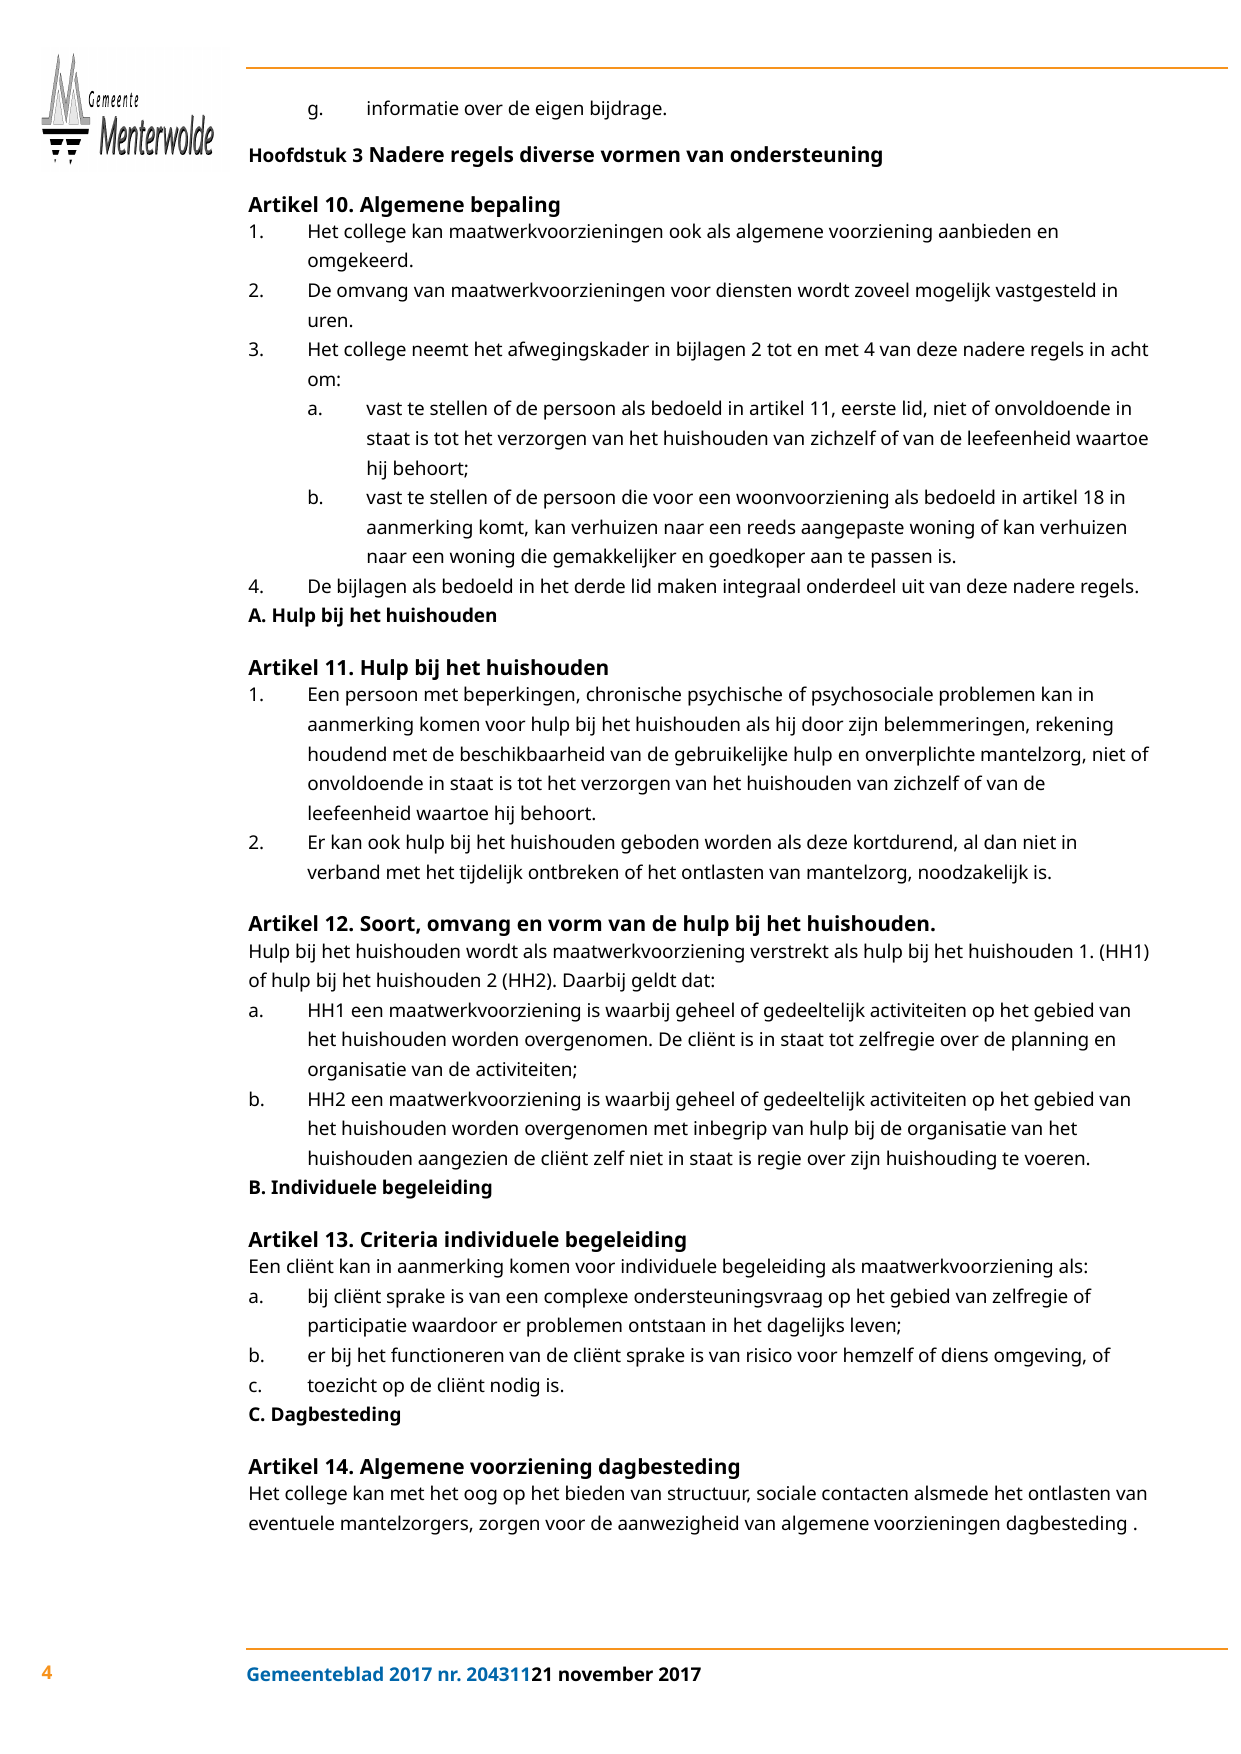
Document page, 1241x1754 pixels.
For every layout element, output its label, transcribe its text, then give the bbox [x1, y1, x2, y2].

list toezicht op de cliënt nodig is. [248, 1372, 1152, 1397]
text Hoofdstuk 3 Nadere regels diverse vormen van ondersteuning [248, 140, 1152, 169]
list informatie over de eigen bijdrage. [307, 95, 1152, 121]
text Artikel 12. Soort, omvang en vorm van de hulp bij het huishouden. [248, 909, 1152, 938]
text Een cliënt kan in aanmerking komen voor individuele begeleiding als maatwerkvoorziening als: [248, 1253, 1152, 1279]
text Artikel 11. Hulp bij het huishouden [248, 653, 1152, 682]
text Het college kan met het oog op het bieden van structuur, sociale contacten alsmede het ontlasten van eventuele mantelzorgers, zorgen voor de aanwezigheid van algemene voorzieningen dagbesteding . [248, 1480, 1152, 1536]
list HH2 een maatwerkvoorziening is waarbij geheel of gedeeltelijk activiteiten op het gebied van het huishouden worden overgenomen met inbegrip van hulp bij de organisatie van het huishouden aangezien de cliënt zelf niet in staat is regie over zijn huishouding te voeren. [248, 1086, 1152, 1171]
list HH1 een maatwerkvoorziening is waarbij geheel of gedeeltelijk activiteiten op het gebied van het huishouden worden overgenomen. De cliënt is in staat tot zelfregie over de planning en organisatie van de activiteiten; [248, 997, 1152, 1082]
text Hulp bij het huishouden wordt als maatwerkvoorziening verstrekt als hulp bij het huishouden 1. (HH1) of hulp bij het huishouden 2 (HH2). Daarbij geldt dat: [248, 938, 1152, 993]
list Het college neemt het afwegingskader in bijlagen 2 tot en met 4 van deze nadere regels in acht om: [248, 336, 1152, 392]
list er bij het functioneren van de cliënt sprake is van risico voor hemzelf of diens omgeving, of [248, 1342, 1152, 1368]
list vast te stellen of de persoon die voor een woonvoorziening als bedoeld in artikel 18 in aanmerking komt, kan verhuizen naar een reeds aangepaste woning of kan verhuizen naar een woning die gemakkelijker en goedkoper aan te passen is. [307, 484, 1152, 569]
list De bijlagen als bedoeld in het derde lid maken integraal onderdeel uit van deze nadere regels. [248, 573, 1152, 599]
picture [41, 47, 231, 172]
text A. Hulp bij het huishouden [248, 603, 1152, 628]
text Artikel 10. Algemene bepaling [248, 190, 1152, 218]
text C. Dagbesteding [248, 1401, 1152, 1427]
text Artikel 14. Algemene voorziening dagbesteding [248, 1452, 1152, 1480]
list De omvang van maatwerkvoorzieningen voor diensten wordt zoveel mogelijk vastgesteld in uren. [248, 277, 1152, 333]
list Een persoon met beperkingen, chronische psychische of psychosociale problemen kan in aanmerking komen voor hulp bij het huishouden als hij door zijn belemmeringen, rekening houdend met de beschikbaarheid van de gebruikelijke hulp en onverplichte mantelzorg, niet of onvoldoende in staat is tot het verzorgen van het huishouden van zichzelf of van de leefeenheid waartoe hij behoort. [248, 682, 1152, 826]
text Artikel 13. Criteria individuele begeleiding [248, 1225, 1152, 1253]
list Het college kan maatwerkvoorzieningen ook als algemene voorziening aanbieden en omgekeerd. [248, 218, 1152, 273]
list vast te stellen of de persoon als bedoeld in artikel 11, eerste lid, niet of onvoldoende in staat is tot het verzorgen van het huishouden van zichzelf of van de leefeenheid waartoe hij behoort; [307, 396, 1152, 481]
text B. Individuele begeleiding [248, 1174, 1152, 1200]
list Er kan ook hulp bij het huishouden geboden worden als deze kortdurend, al dan niet in verband met het tijdelijk ontbreken of het ontlasten van mantelzorg, noodzakelijk is. [248, 829, 1152, 885]
list bij cliënt sprake is van een complexe ondersteuningsvraag op het gebied van zelfregie of participatie waardoor er problemen ontstaan in het dagelijks leven; [248, 1283, 1152, 1338]
